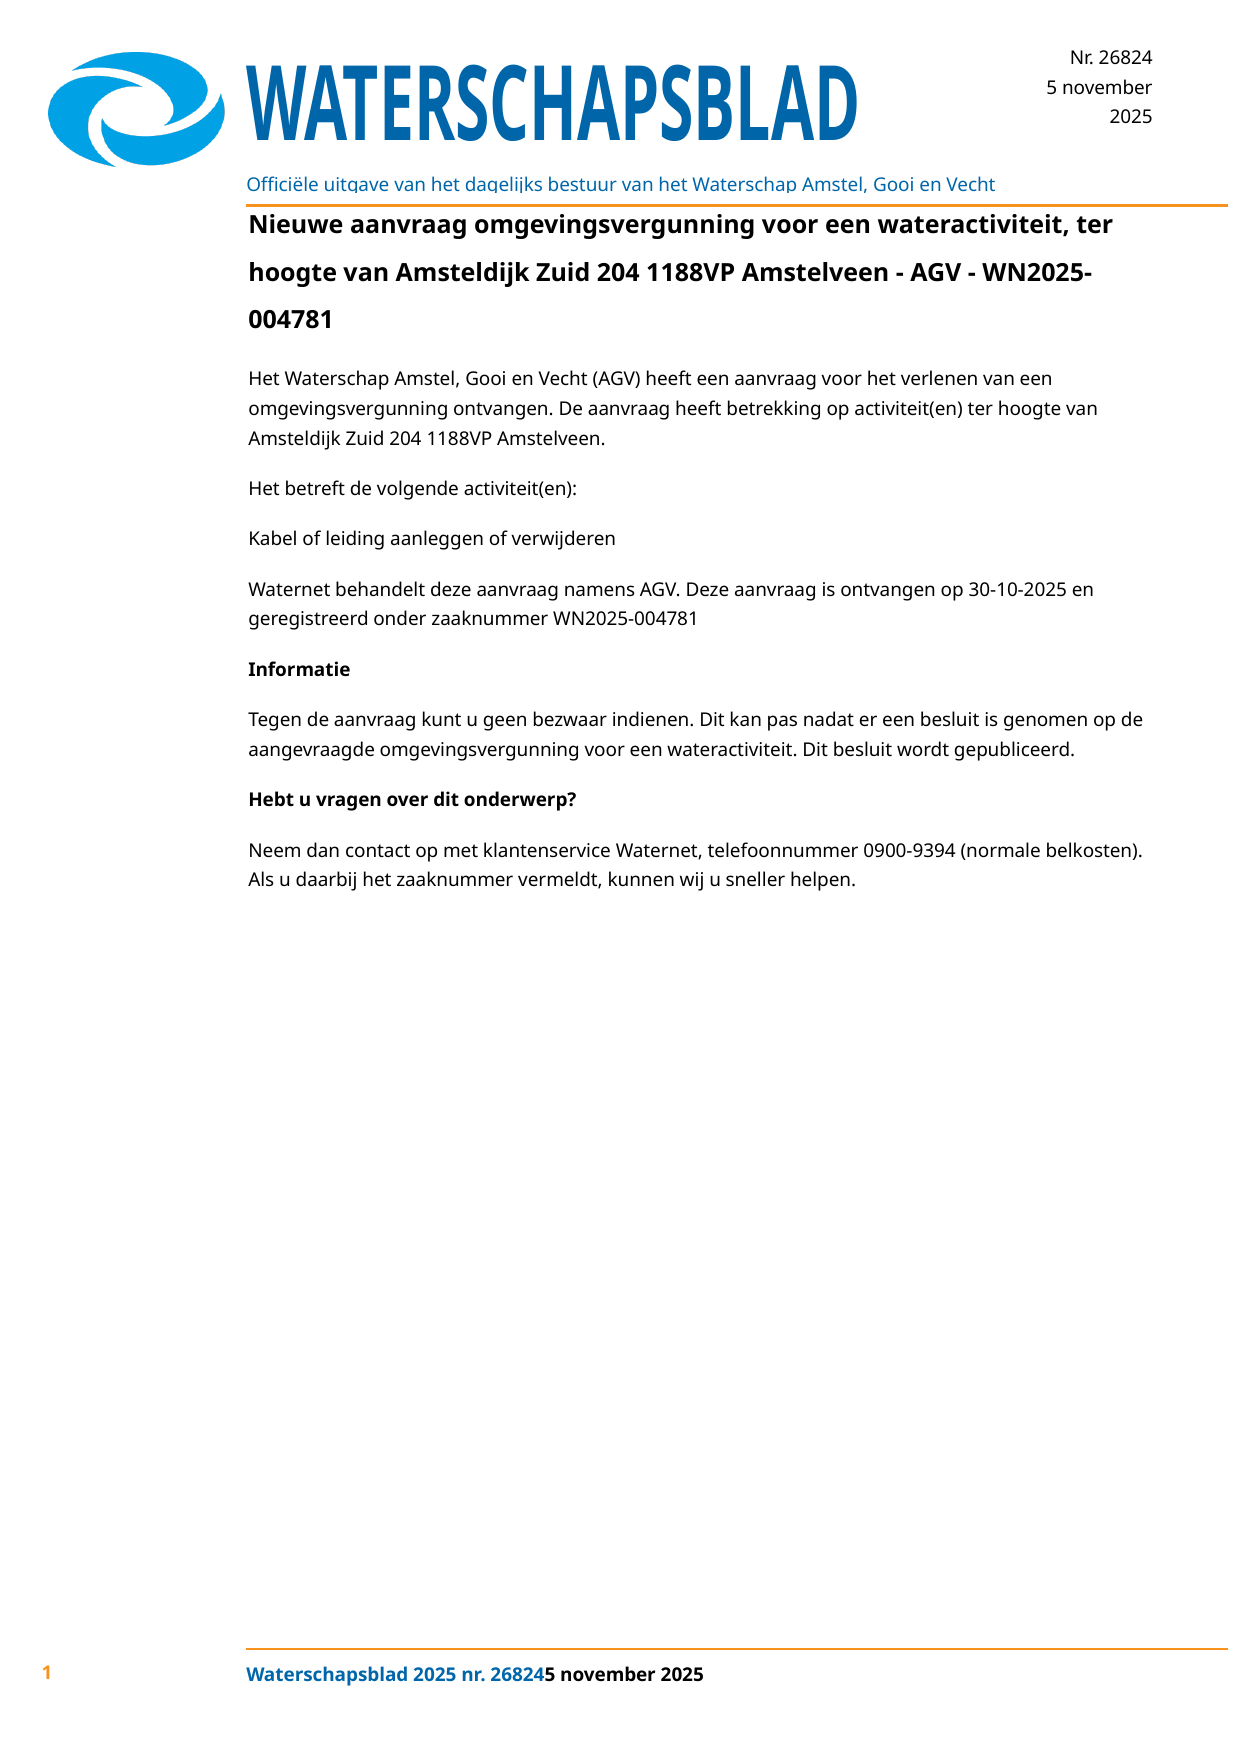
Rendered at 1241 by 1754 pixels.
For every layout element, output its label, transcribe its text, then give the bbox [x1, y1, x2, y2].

text Het betreft de volgende activiteit(en): [248, 475, 1152, 501]
text Neem dan contact op met klantenservice Waternet, telefoonnummer 0900-9394 (normale belkosten). Als u daarbij het zaaknummer vermeldt, kunnen wij u sneller helpen. [248, 837, 1152, 892]
text Waternet behandelt deze aanvraag namens AGV. Deze aanvraag is ontvangen op 30-10-2025 en geregistreerd onder zaaknummer WN2025-004781 [248, 576, 1152, 631]
text Nieuwe aanvraag omgevingsvergunning voor een wateractiviteit, ter hoogte van Amsteldijk Zuid 204 1188VP Amstelveen - AGV - WN2025-004781 [248, 207, 1152, 336]
text Tegen de aanvraag kunt u geen bezwaar indienen. Dit kan pas nadat er een besluit is genomen op de aangevraagde omgevingsvergunning voor een wateractiviteit. Dit besluit wordt gepubliceerd. [248, 706, 1152, 762]
text Informatie [248, 656, 1152, 682]
text Kabel of leiding aanleggen of verwijderen [248, 526, 1152, 551]
text Het Waterschap Amstel, Gooi en Vecht (AGV) heeft een aanvraag voor het verlenen van een omgevingsvergunning ontvangen. De aanvraag heeft betrekking op activiteit(en) ter hoogte van Amsteldijk Zuid 204 1188VP Amstelveen. [248, 366, 1152, 450]
picture [41, 47, 231, 172]
text Hebt u vragen over dit onderwerp? [248, 786, 1152, 812]
